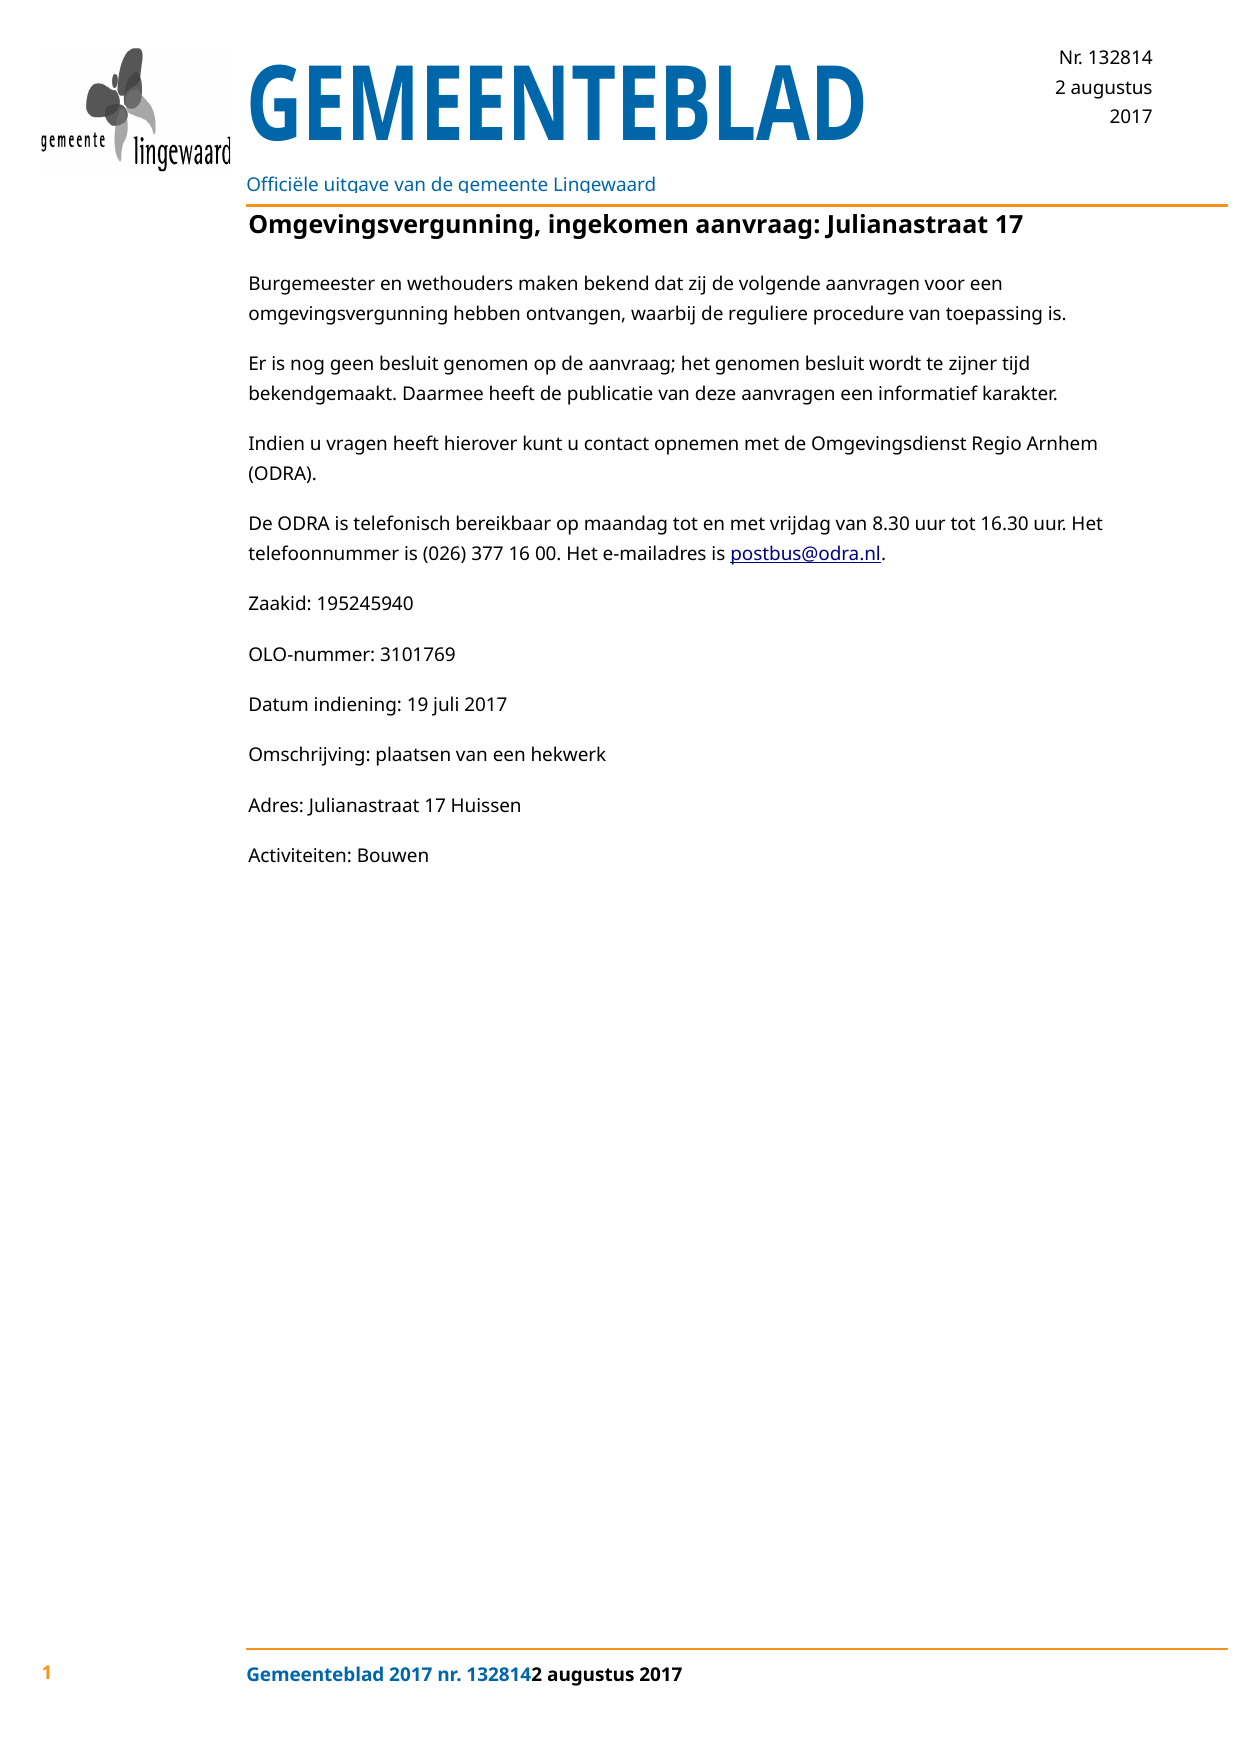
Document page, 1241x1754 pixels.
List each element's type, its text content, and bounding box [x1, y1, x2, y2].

text Omgevingsvergunning, ingekomen aanvraag: Julianastraat 17 [248, 207, 1152, 241]
text Burgemeester en wethouders maken bekend dat zij de volgende aanvragen voor een omgevingsvergunning hebben ontvangen, waarbij de reguliere procedure van toepassing is. [248, 270, 1152, 326]
text Zaakid: 195245940 [248, 590, 1152, 616]
text Adres: Julianastraat 17 Huissen [248, 792, 1152, 818]
text Omschrijving: plaatsen van een hekwerk [248, 742, 1152, 767]
text Er is nog geen besluit genomen op de aanvraag; het genomen besluit wordt te zijner tijd bekendgemaakt. Daarmee heeft de publicatie van deze aanvragen een informatief karakter. [248, 350, 1152, 406]
text Indien u vragen heeft hierover kunt u contact opnemen met de Omgevingsdienst Regio Arnhem (ODRA). [248, 430, 1152, 486]
text Datum indiening: 19 juli 2017 [248, 691, 1152, 717]
text OLO-nummer: 3101769 [248, 641, 1152, 666]
text De ODRA is telefonisch bereikbaar op maandag tot en met vrijdag van 8.30 uur tot 16.30 uur. Het telefoonnummer is (026) 377 16 00. Het e-mailadres is postbus@odra.nl. [248, 510, 1152, 566]
text Activiteiten: Bouwen [248, 842, 1152, 868]
picture [41, 47, 231, 172]
